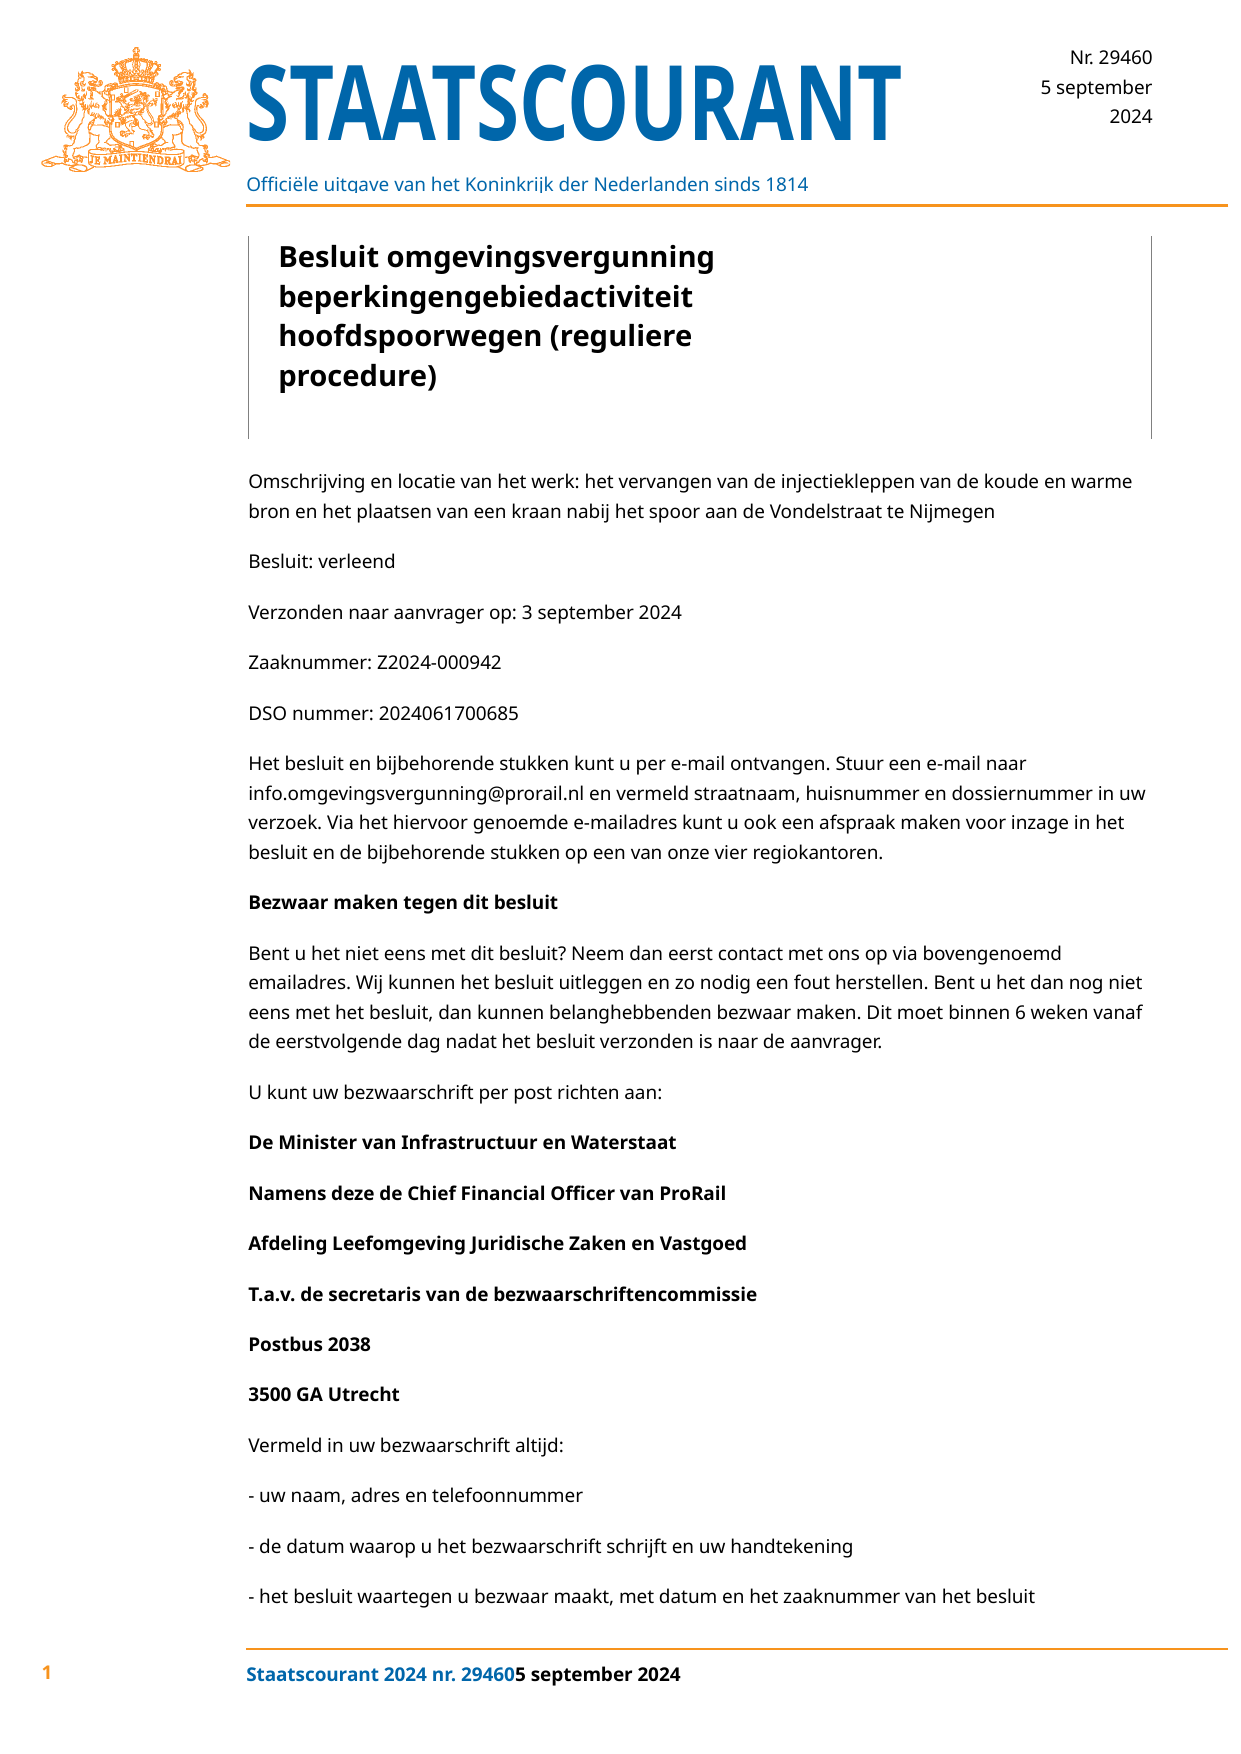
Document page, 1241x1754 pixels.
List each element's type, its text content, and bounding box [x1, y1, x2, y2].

text Afdeling Leefomgeving Juridische Zaken en Vastgoed [248, 1230, 1152, 1256]
text 3500 GA Utrecht [248, 1382, 1152, 1407]
text Postbus 2038 [248, 1331, 1152, 1357]
picture [912, 236, 1090, 414]
text Verzonden naar aanvrager op: 3 september 2024 [248, 599, 1152, 625]
text Omschrijving en locatie van het werk: het vervangen van de injectiekleppen van de koude en warme bron en het plaatsen van een kraan nabij het spoor aan de Vondelstraat te Nijmegen [248, 469, 1152, 524]
text T.a.v. de secretaris van de bezwaarschriftencommissie [248, 1281, 1152, 1306]
text Zaaknummer: Z2024-000942 [248, 649, 1152, 675]
text - de datum waarop u het bezwaarschrift schrijft en uw handtekening [248, 1533, 1152, 1558]
table_header Besluit omgevingsvergunning beperkingengebiedactiviteit hoofdspoorwegen (reguliere procedure) [249, 236, 850, 439]
picture [41, 47, 231, 172]
text Vermeld in uw bezwaarschrift altijd: [248, 1432, 1152, 1458]
table_header [850, 236, 912, 413]
text - het besluit waartegen u bezwaar maakt, met datum en het zaaknummer van het besluit [248, 1583, 1152, 1609]
text DSO nummer: 2024061700685 [248, 700, 1152, 726]
text Besluit: verleend [248, 549, 1152, 574]
text Bezwaar maken tegen dit besluit [248, 889, 1152, 915]
text U kunt uw bezwaarschrift per post richten aan: [248, 1079, 1152, 1105]
table_header [1090, 236, 1151, 413]
text Het besluit en bijbehorende stukken kunt u per e-mail ontvangen. Stuur een e-mail naar info.omgevingsvergunning@prorail.nl en vermeld straatnaam, huisnummer en dossiernummer in uw verzoek. Via het hiervoor genoemde e-mailadres kunt u ook een afspraak maken voor inzage in het besluit en de bijbehorende stukken op een van onze vier regiokantoren. [248, 750, 1152, 865]
text Namens deze de Chief Financial Officer van ProRail [248, 1180, 1152, 1206]
text De Minister van Infrastructuur en Waterstaat [248, 1129, 1152, 1155]
text - uw naam, adres en telefoonnummer [248, 1482, 1152, 1508]
table_header [850, 414, 1151, 439]
text Bent u het niet eens met dit besluit? Neem dan eerst contact met ons op via bovengenoemd emailadres. Wij kunnen het besluit uitleggen en zo nodig een fout herstellen. Bent u het dan nog niet eens met het besluit, dan kunnen belanghebbenden bezwaar maken. Dit moet binnen 6 weken vanaf de eerstvolgende dag nadat het besluit verzonden is naar de aanvrager. [248, 940, 1152, 1054]
